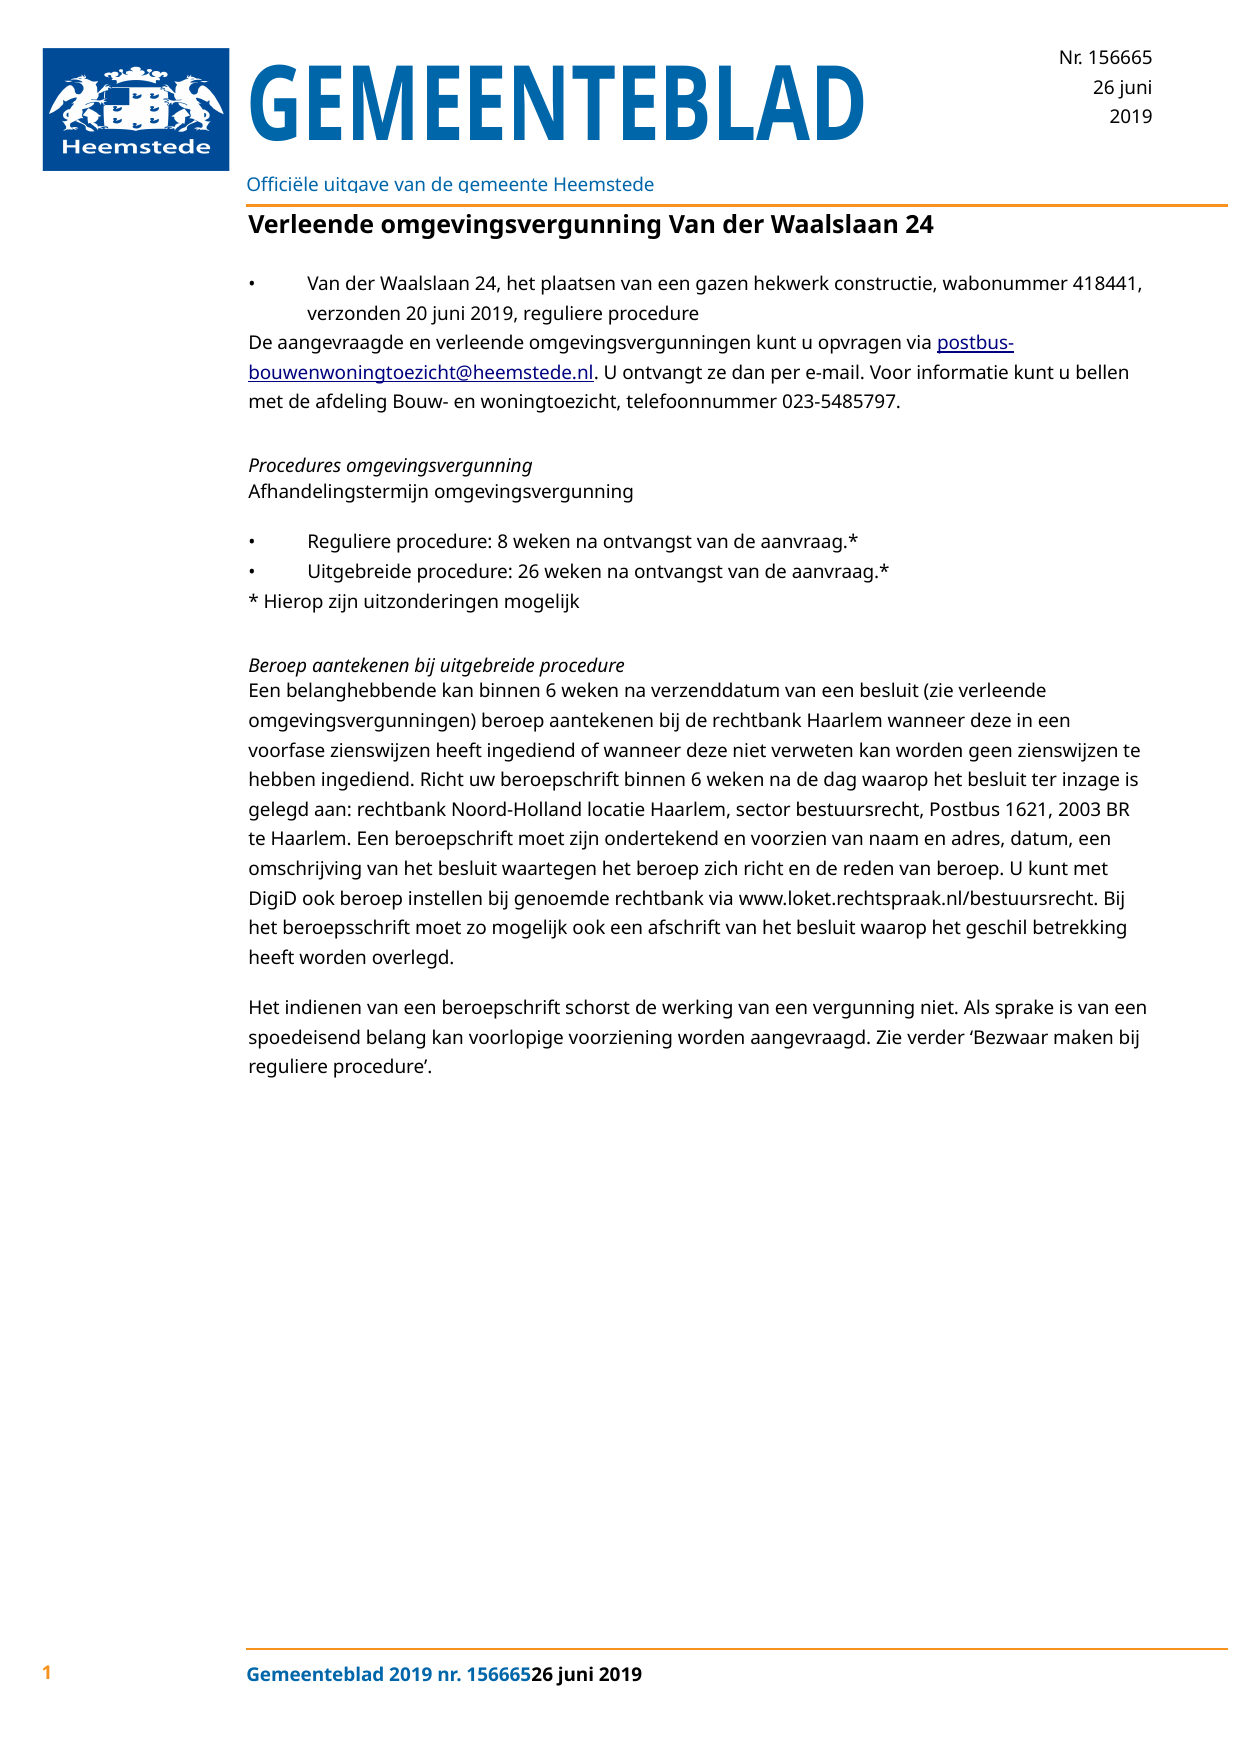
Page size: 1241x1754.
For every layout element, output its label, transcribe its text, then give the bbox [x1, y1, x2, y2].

text * Hierop zijn uitzonderingen mogelijk [248, 588, 1152, 614]
text Het indienen van een beroepschrift schorst de werking van een vergunning niet. Als sprake is van een spoedeisend belang kan voorlopige voorziening worden aangevraagd. Zie verder ‘Bezwaar maken bij reguliere procedure’. [248, 994, 1152, 1079]
text De aangevraagde en verleende omgevingsvergunningen kunt u opvragen via postbus-bouwenwoningtoezicht@heemstede.nl. U ontvangt ze dan per e-mail. Voor informatie kunt u bellen met de afdeling Bouw- en woningtoezicht, telefoonnummer 023-5485797. [248, 329, 1152, 414]
list Reguliere procedure: 8 weken na ontvangst van de aanvraag.* [248, 529, 1152, 554]
list Uitgebreide procedure: 26 weken na ontvangst van de aanvraag.* [248, 558, 1152, 584]
text Procedures omgevingsvergunning [248, 453, 1152, 478]
text Afhandelingstermijn omgevingsvergunning [248, 478, 1152, 504]
picture [41, 47, 231, 172]
text Een belanghebbende kan binnen 6 weken na verzenddatum van een besluit (zie verleende omgevingsvergunningen) beroep aantekenen bij de rechtbank Haarlem wanneer deze in een voorfase zienswijzen heeft ingediend of wanneer deze niet verweten kan worden geen zienswijzen te hebben ingediend. Richt uw beroepschrift binnen 6 weken na de dag waarop het besluit ter inzage is gelegd aan: rechtbank Noord-Holland locatie Haarlem, sector bestuursrecht, Postbus 1621, 2003 BR te Haarlem. Een beroepschrift moet zijn ondertekend en voorzien van naam en adres, datum, een omschrijving van het besluit waartegen het beroep zich richt en de reden van beroep. U kunt met DigiD ook beroep instellen bij genoemde rechtbank via www.loket.rechtspraak.nl/bestuursrecht. Bij het beroepsschrift moet zo mogelijk ook een afschrift van het besluit waarop het geschil betrekking heeft worden overlegd. [248, 678, 1152, 969]
text Beroep aantekenen bij uitgebreide procedure [248, 652, 1152, 678]
text Verleende omgevingsvergunning Van der Waalslaan 24 [248, 207, 1152, 241]
list Van der Waalslaan 24, het plaatsen van een gazen hekwerk constructie, wabonummer 418441, verzonden 20 juni 2019, reguliere procedure [248, 270, 1152, 326]
